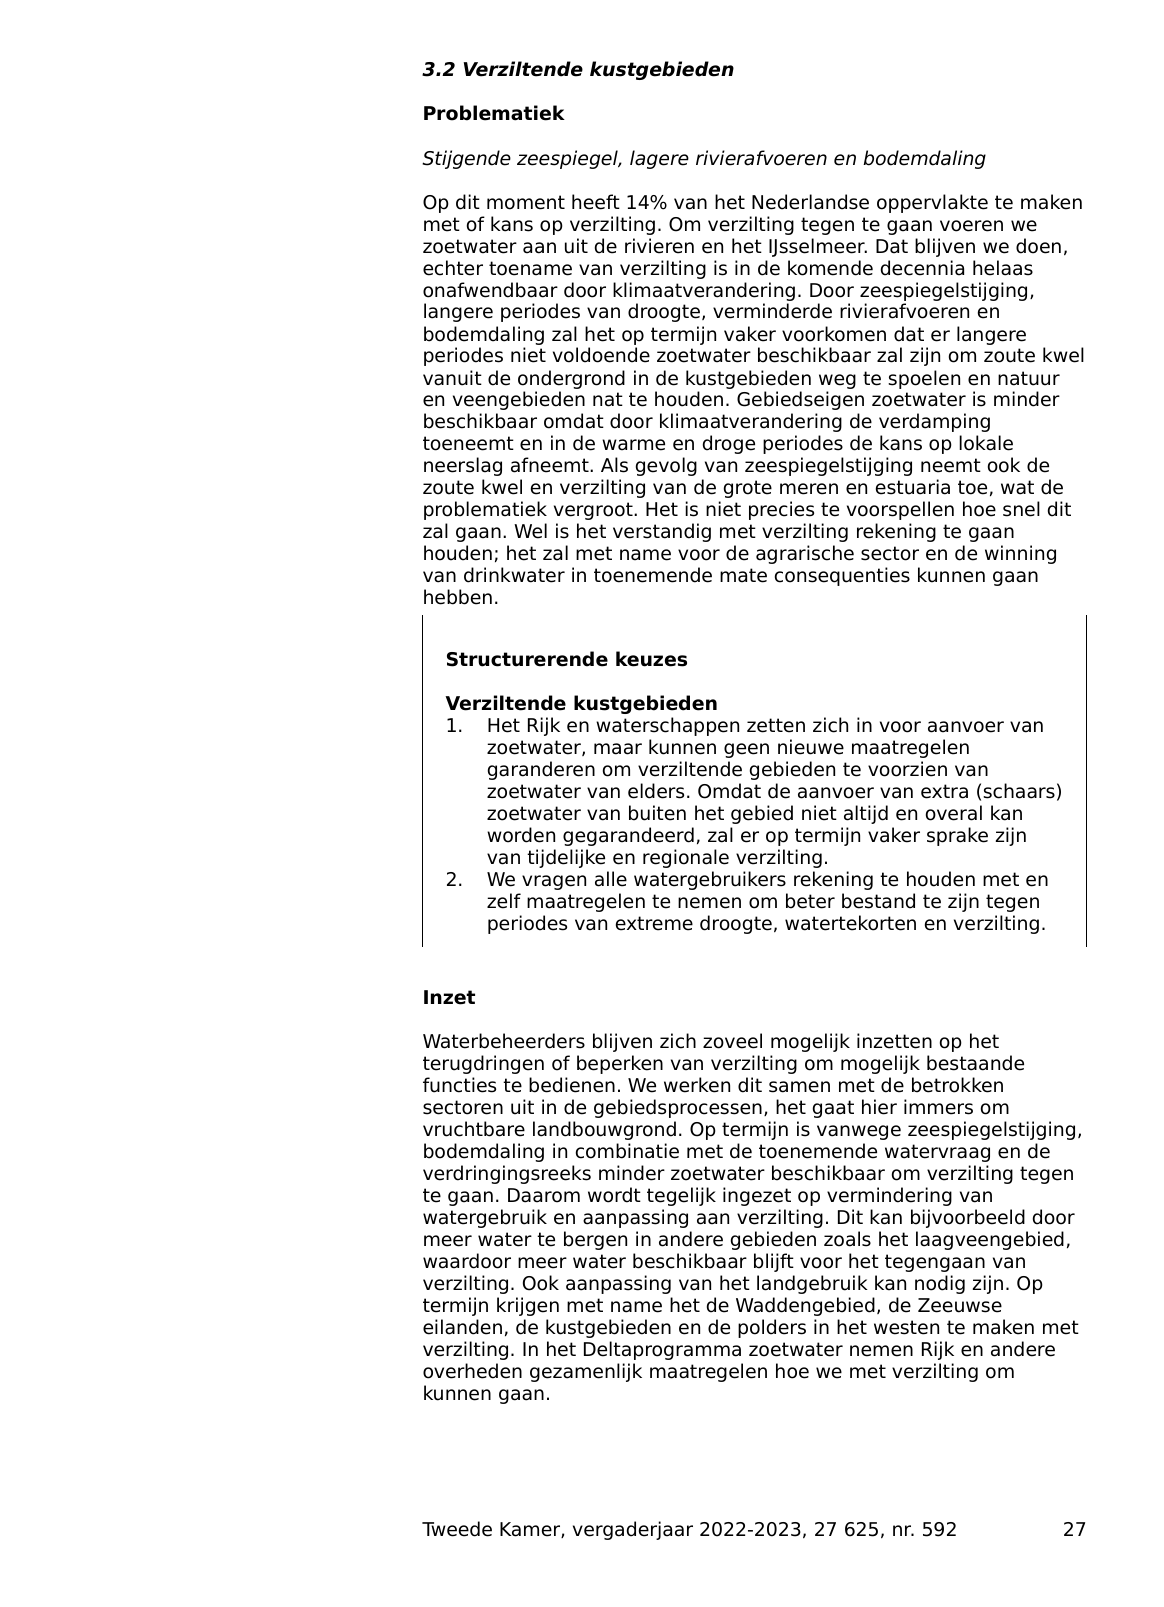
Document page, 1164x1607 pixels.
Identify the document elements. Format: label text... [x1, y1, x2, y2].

subtitle Problematiek [422, 103, 1087, 125]
subtitle Inzet [422, 987, 1087, 1009]
text Waterbeheerders blijven zich zoveel mogelijk inzetten op het terugdringen of beperken van verzilting om mogelijk bestaande functies te bedienen. We werken dit samen met de betrokken sectoren uit in de gebiedsprocessen, het gaat hier immers om vruchtbare landbouwgrond. Op termijn is vanwege zeespiegelstijging, bodemdaling in combinatie met de toenemende watervraag en de verdringingsreeks minder zoetwater beschikbaar om verzilting tegen te gaan. Daarom wordt tegelijk ingezet op vermindering van watergebruik en aanpassing aan verzilting. Dit kan bijvoorbeeld door meer water te bergen in andere gebieden zoals het laagveengebied, waardoor meer water beschikbaar blijft voor het tegengaan van verzilting. Ook aanpassing van het landgebruik kan nodig zijn. Op termijn krijgen met name het de Waddengebied, de Zeeuwse eilanden, de kustgebieden en de polders in het westen te maken met verzilting. In het Deltaprogramma zoetwater nemen Rijk en andere overheden gezamenlijk maatregelen hoe we met verzilting om kunnen gaan. [422, 1031, 1087, 1404]
subtitle 3.2 Verziltende kustgebieden [422, 59, 1087, 81]
subtitle Stijgende zeespiegel, lagere rivierafvoeren en bodemdaling [422, 147, 1087, 169]
text Op dit moment heeft 14% van het Nederlandse oppervlakte te maken met of kans op verzilting. Om verzilting tegen te gaan voeren we zoetwater aan uit de rivieren en het IJsselmeer. Dat blijven we doen, echter toename van verzilting is in de komende decennia helaas onafwendbaar door klimaatverandering. Door zeespiegelstijging, langere periodes van droogte, verminderde rivierafvoeren en bodemdaling zal het op termijn vaker voorkomen dat er langere periodes niet voldoende zoetwater beschikbaar zal zijn om zoute kwel vanuit de ondergrond in de kustgebieden weg te spoelen en natuur en veengebieden nat te houden. Gebiedseigen zoetwater is minder beschikbaar omdat door klimaatverandering de verdamping toeneemt en in de warme en droge periodes de kans op lokale neerslag afneemt. Als gevolg van zeespiegelstijging neemt ook de zoute kwel en verzilting van de grote meren en estuaria toe, wat de problematiek vergroot. Het is niet precies te voorspellen hoe snel dit zal gaan. Wel is het verstandig met verzilting rekening te gaan houden; het zal met name voor de agrarische sector en de winning van drinkwater in toenemende mate consequenties kunnen gaan hebben. [422, 192, 1087, 609]
table_header Structurerende keuzes Verziltende kustgebieden 1. Het Rijk en waterschappen zetten zich in voor aanvoer van zoetwater, maar kunnen geen nieuwe maatregelen garanderen om verziltende gebieden te voorzien van zoetwater van elders. Omdat de aanvoer van extra (schaars) zoetwater van buiten het gebied niet altijd en overal kan worden gegarandeerd, zal er op termijn vaker sprake zijn van tijdelijke en regionale verzilting. 2. We vragen alle watergebruikers rekening te houden met en zelf maatregelen te nemen om beter bestand te zijn tegen periodes van extreme droogte, watertekorten en verzilting. [423, 615, 1086, 947]
